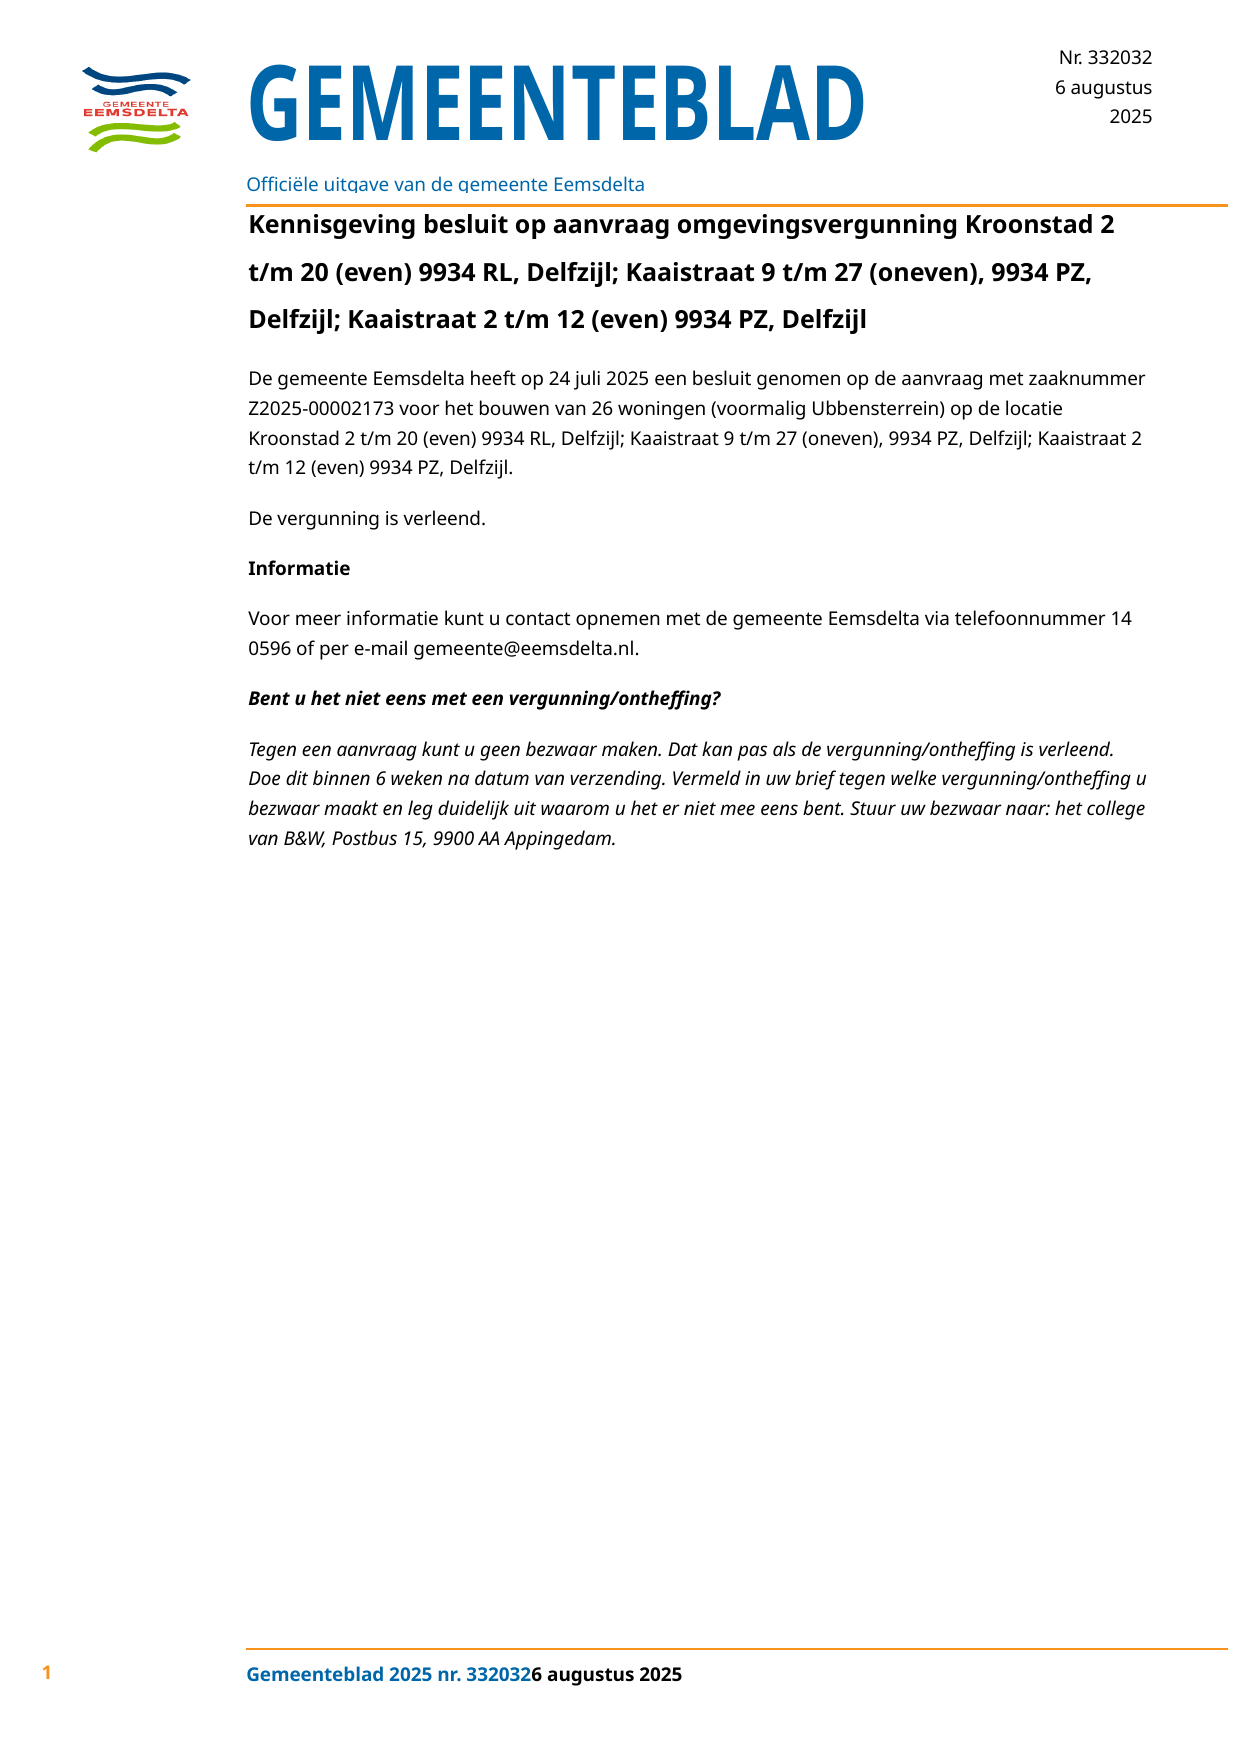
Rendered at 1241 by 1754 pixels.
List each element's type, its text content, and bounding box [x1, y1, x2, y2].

text Bent u het niet eens met een vergunning/ontheffing? [248, 686, 1152, 711]
text Informatie [248, 555, 1152, 581]
picture [41, 47, 231, 172]
text Voor meer informatie kunt u contact opnemen met de gemeente Eemsdelta via telefoonnummer 14 0596 of per e-mail gemeente@eemsdelta.nl. [248, 606, 1152, 661]
text Tegen een aanvraag kunt u geen bezwaar maken. Dat kan pas als de vergunning/ontheffing is verleend. Doe dit binnen 6 weken na datum van verzending. Vermeld in uw brief tegen welke vergunning/ontheffing u bezwaar maakt en leg duidelijk uit waarom u het er niet mee eens bent. Stuur uw bezwaar naar: het college van B&W, Postbus 15, 9900 AA Appingedam. [248, 736, 1152, 850]
text De gemeente Eemsdelta heeft op 24 juli 2025 een besluit genomen op de aanvraag met zaaknummer Z2025-00002173 voor het bouwen van 26 woningen (voormalig Ubbensterrein) op de locatie Kroonstad 2 t/m 20 (even) 9934 RL, Delfzijl; Kaaistraat 9 t/m 27 (oneven), 9934 PZ, Delfzijl; Kaaistraat 2 t/m 12 (even) 9934 PZ, Delfzijl. [248, 366, 1152, 480]
text De vergunning is verleend. [248, 505, 1152, 530]
text Kennisgeving besluit op aanvraag omgevingsvergunning Kroonstad 2 t/m 20 (even) 9934 RL, Delfzijl; Kaaistraat 9 t/m 27 (oneven), 9934 PZ, Delfzijl; Kaaistraat 2 t/m 12 (even) 9934 PZ, Delfzijl [248, 207, 1152, 336]
